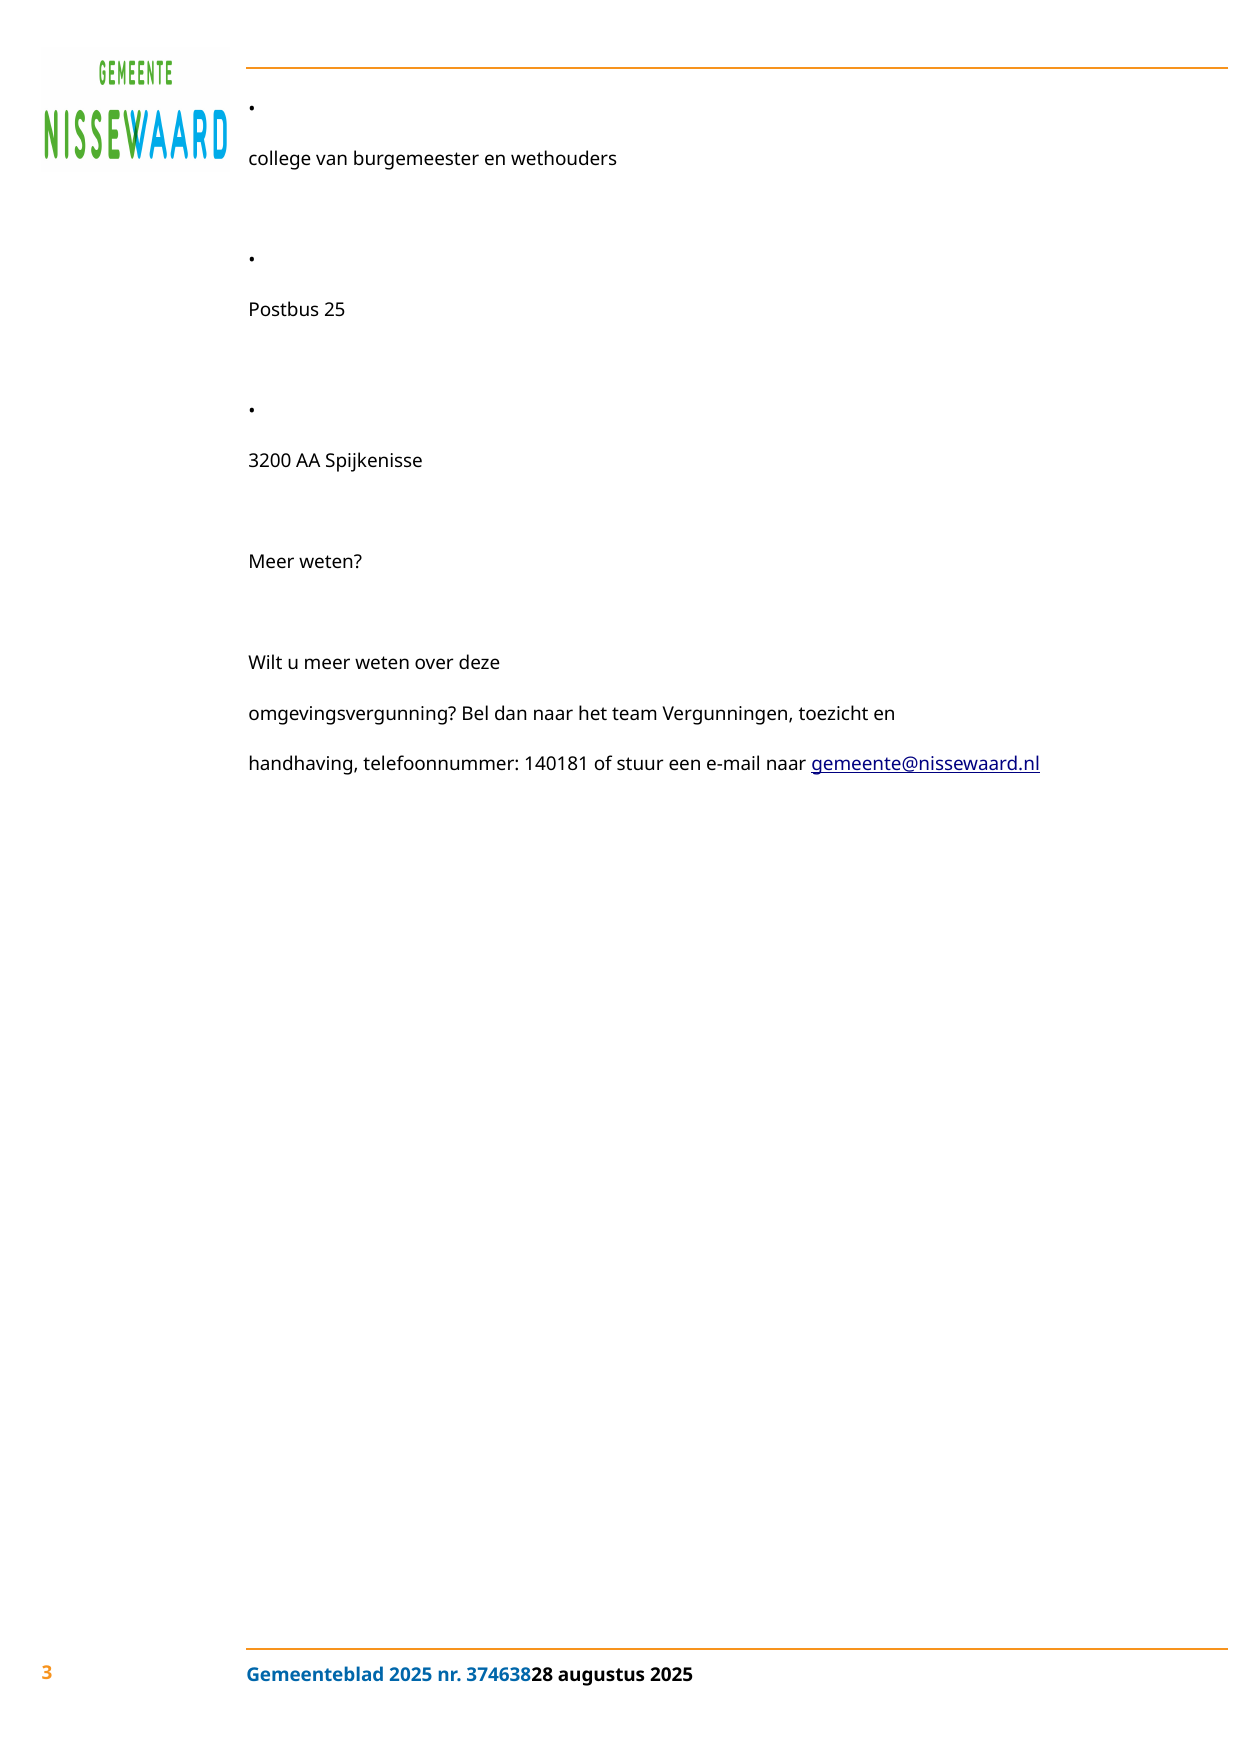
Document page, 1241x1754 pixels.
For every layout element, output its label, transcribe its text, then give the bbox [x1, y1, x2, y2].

text handhaving, telefoonnummer: 140181 of stuur een e-mail naar gemeente@nissewaard.nl [248, 750, 1152, 776]
text college van burgemeester en wethouders [248, 145, 1152, 171]
text • [248, 246, 1152, 272]
text 3200 AA Spijkenisse [248, 448, 1152, 473]
text • [248, 397, 1152, 423]
text Wilt u meer weten over deze [248, 649, 1152, 675]
text Meer weten? [248, 548, 1152, 574]
text Postbus 25 [248, 296, 1152, 322]
text omgevingsvergunning? Bel dan naar het team Vergunningen, toezicht en [248, 700, 1152, 726]
text • [248, 95, 1152, 121]
picture [41, 47, 231, 172]
